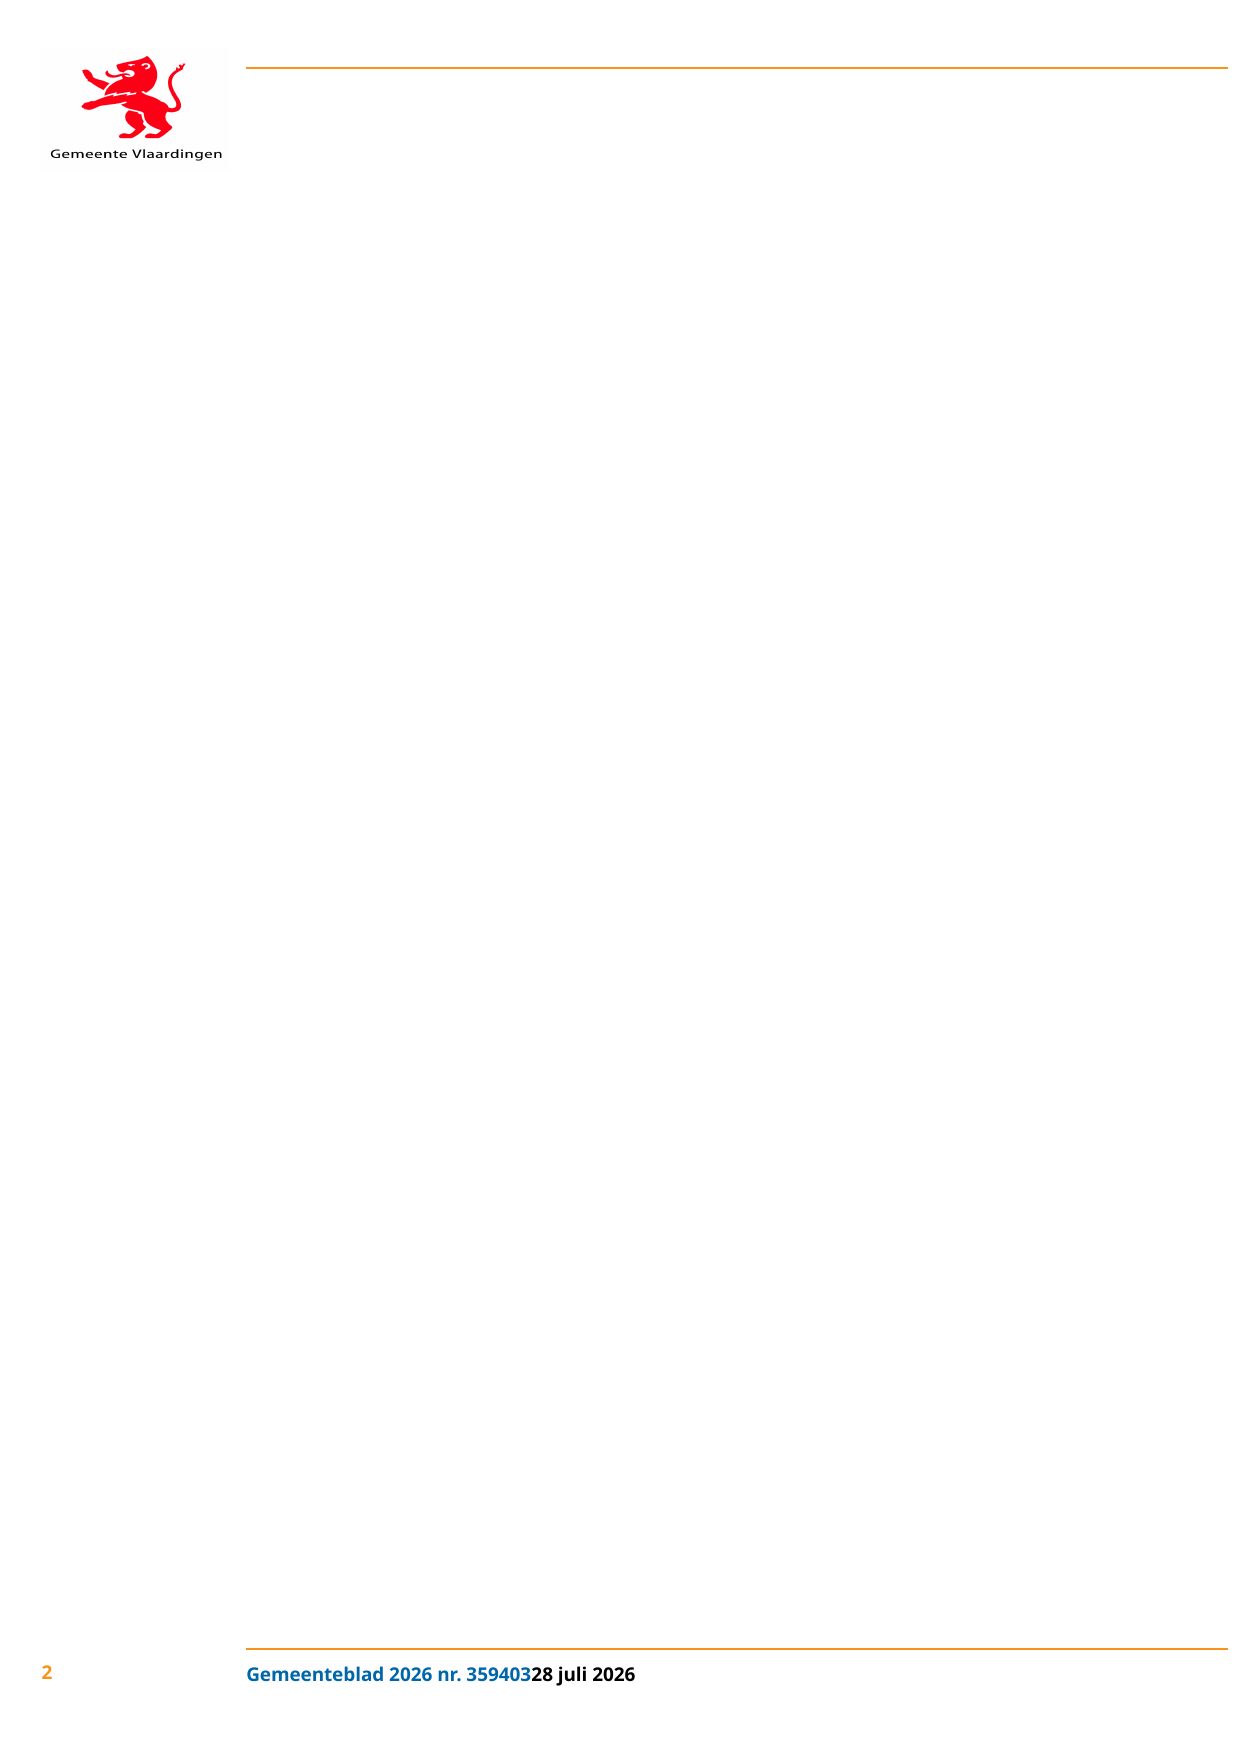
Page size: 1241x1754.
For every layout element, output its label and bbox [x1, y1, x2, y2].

picture [41, 47, 231, 172]
